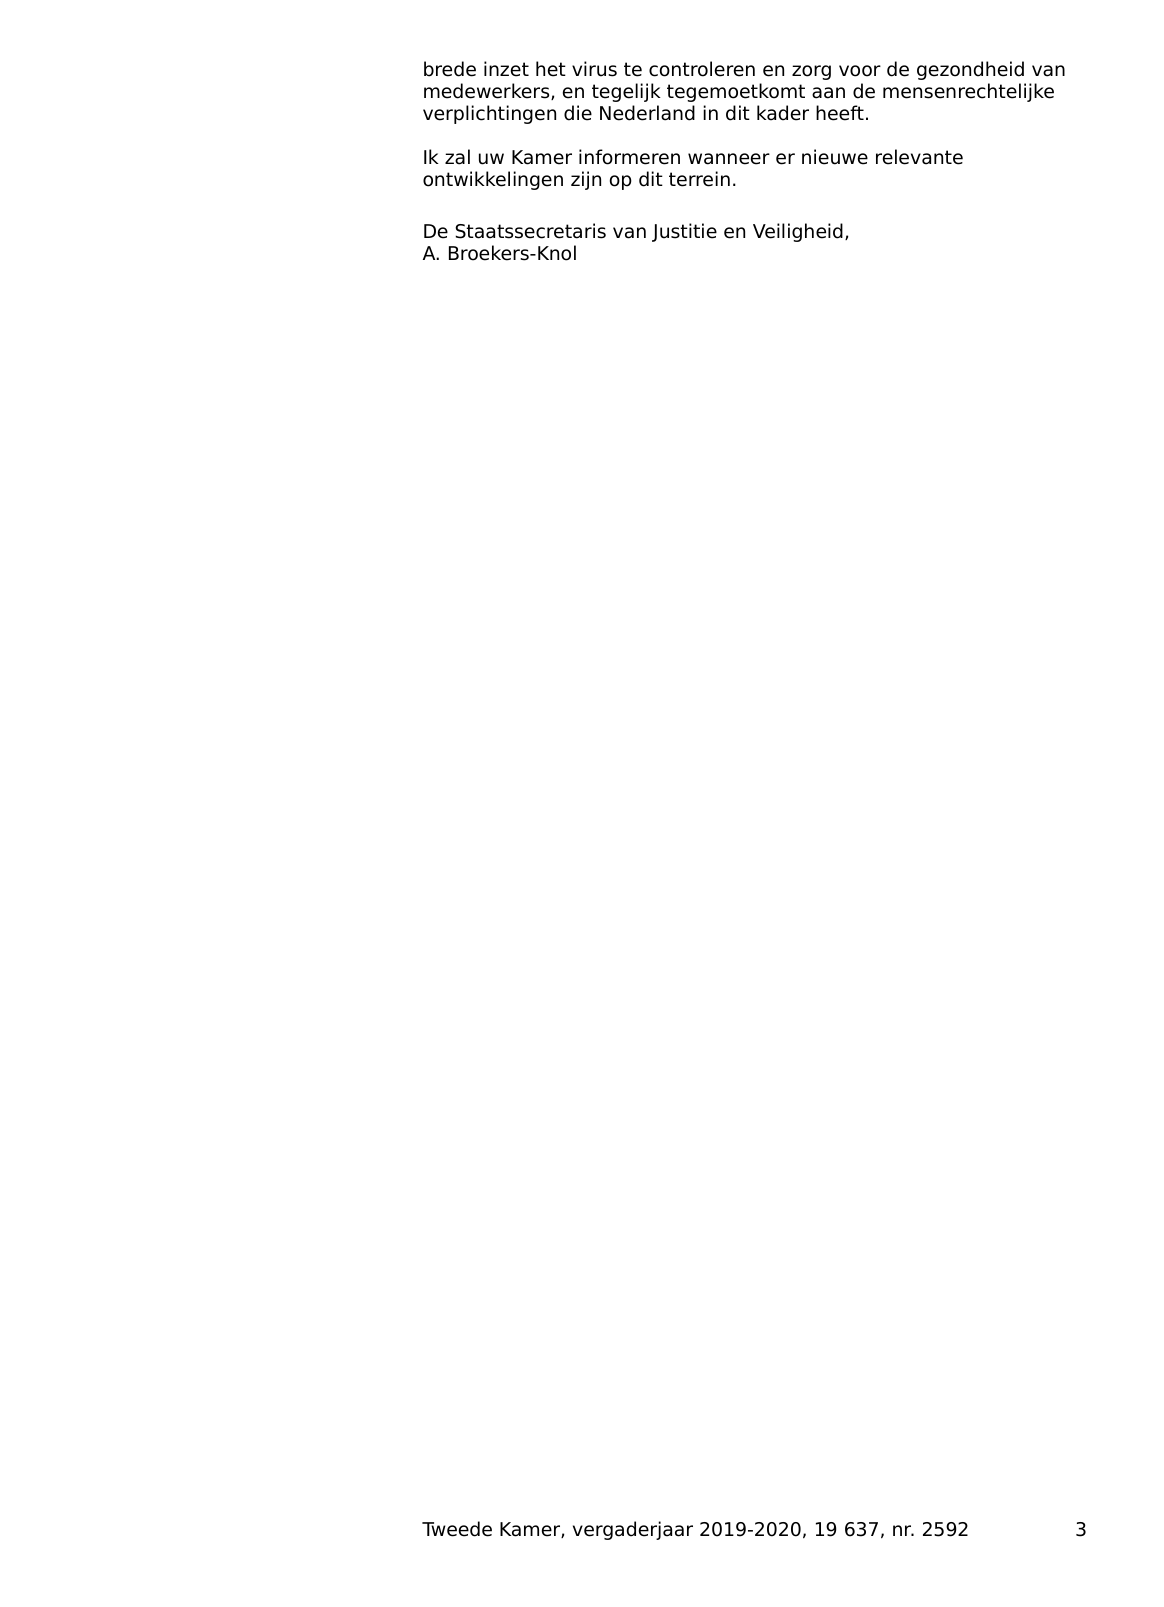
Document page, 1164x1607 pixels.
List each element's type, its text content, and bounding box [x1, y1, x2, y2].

text brede inzet het virus te controleren en zorg voor de gezondheid van medewerkers, en tegelijk tegemoetkomt aan de mensenrechtelijke verplichtingen die Nederland in dit kader heeft. [422, 59, 1087, 125]
text Ik zal uw Kamer informeren wanneer er nieuwe relevante ontwikkelingen zijn op dit terrein. [422, 147, 1087, 191]
text De Staatssecretaris van Justitie en Veiligheid, A. Broekers-Knol [422, 221, 1087, 265]
